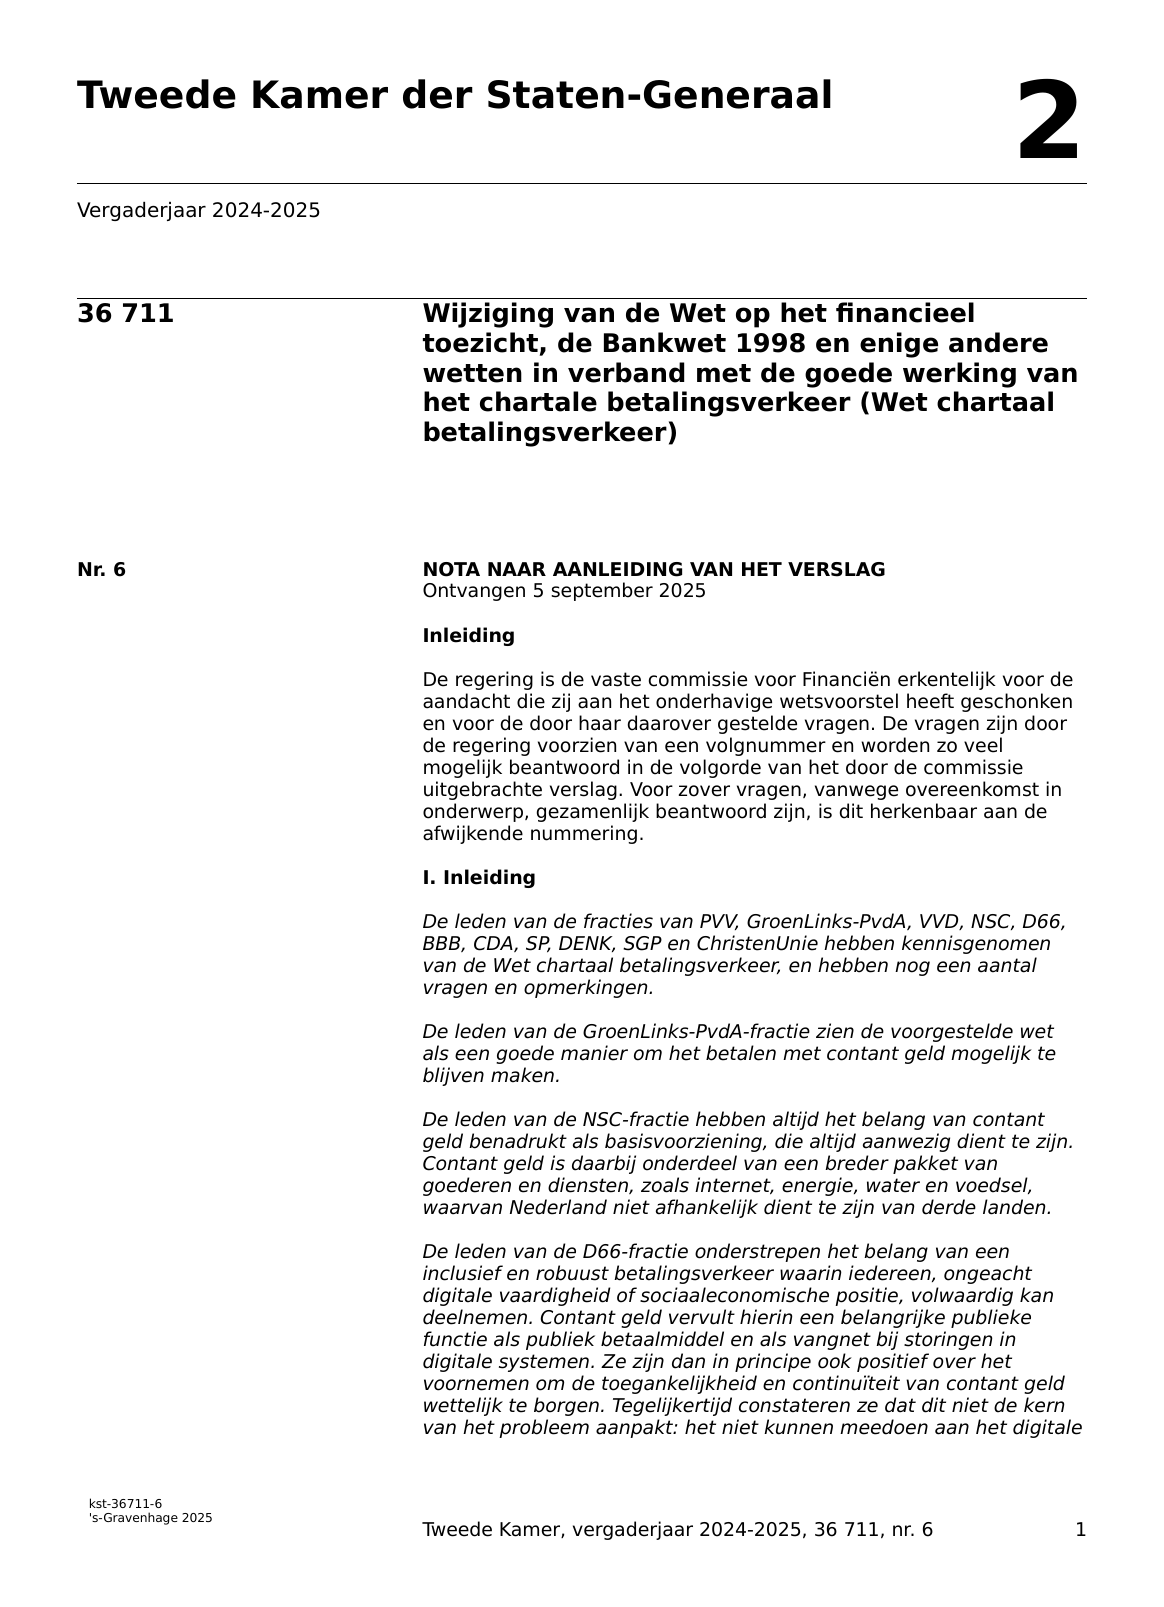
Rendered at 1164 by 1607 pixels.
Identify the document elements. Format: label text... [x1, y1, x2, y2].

subtitle I. Inleiding [422, 867, 1087, 889]
text Ontvangen 5 september 2025 [422, 580, 1087, 602]
text De regering is de vaste commissie voor Financiën erkentelijk voor de aandacht die zij aan het onderhavige wetsvoorstel heeft geschonken en voor de door haar daarover gestelde vragen. De vragen zijn door de regering voorzien van een volgnummer en worden zo veel mogelijk beantwoord in de volgorde van het door de commissie uitgebrachte verslag. Voor zover vragen, vanwege overeenkomst in onderwerp, gezamenlijk beantwoord zijn, is dit herkenbaar aan de afwijkende nummering. [422, 669, 1087, 844]
subtitle Nr. 6 NOTA NAAR AANLEIDING VAN HET VERSLAG [77, 558, 1087, 580]
text kst-36711-6 [88, 1497, 323, 1511]
table_cell Vergaderjaar 2024-2025 [77, 184, 1087, 298]
text 's-Gravenhage 2025 [88, 1511, 323, 1525]
subtitle Inleiding [422, 624, 1087, 647]
text De leden van de NSC-fractie hebben altijd het belang van contant geld benadrukt als basisvoorziening, die altijd aanwezig dient te zijn. Contant geld is daarbij onderdeel van een breder pakket van goederen en diensten, zoals internet, energie, water en voedsel, waarvan Nederland niet afhankelijk dient te zijn van derde landen. [422, 1109, 1087, 1219]
table_header Tweede Kamer der Staten-Generaal [77, 59, 886, 183]
subtitle 36 711 Wijziging van de Wet op het financieel toezicht, de Bankwet 1998 en enige andere wetten in verband met de goede werking van het chartale betalingsverkeer (Wet chartaal betalingsverkeer) [77, 299, 1087, 447]
text De leden van de GroenLinks-PvdA-fractie zien de voorgestelde wet als een goede manier om het betalen met contant geld mogelijk te blijven maken. [422, 1021, 1087, 1087]
text De leden van de fracties van PVV, GroenLinks-PvdA, VVD, NSC, D66, BBB, CDA, SP, DENK, SGP en ChristenUnie hebben kennisgenomen van de Wet chartaal betalingsverkeer, en hebben nog een aantal vragen en opmerkingen. [422, 911, 1087, 999]
table_header 2 [886, 59, 1087, 183]
text De leden van de D66-fractie onderstrepen het belang van een inclusief en robuust betalingsverkeer waarin iedereen, ongeacht digitale vaardigheid of sociaaleconomische positie, volwaardig kan deelnemen. Contant geld vervult hierin een belangrijke publieke functie als publiek betaalmiddel en als vangnet bij storingen in digitale systemen. Ze zijn dan in principe ook positief over het voornemen om de toegankelijkheid en continuïteit van contant geld wettelijk te borgen. Tegelijkertijd constateren ze dat dit niet de kern van het probleem aanpakt: het niet kunnen meedoen aan het digitale [422, 1241, 1087, 1439]
